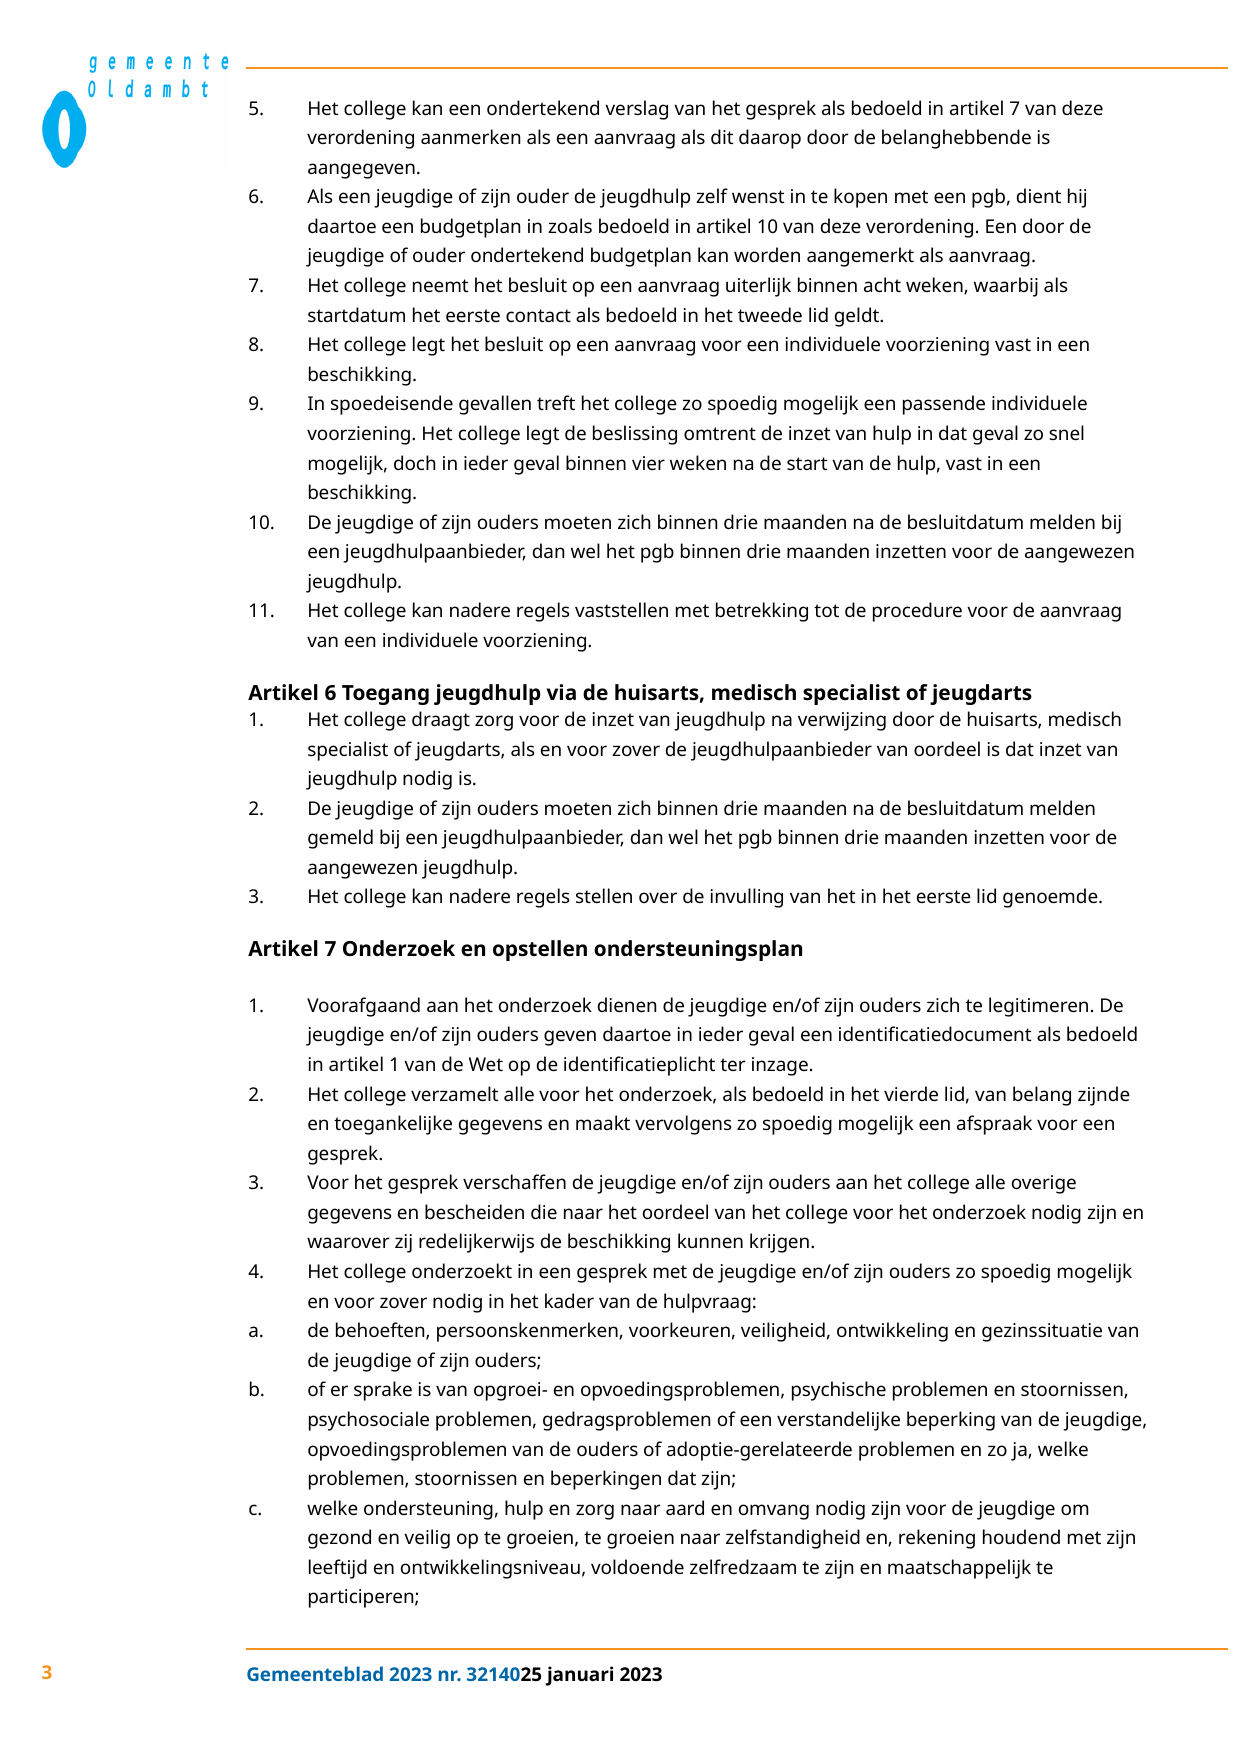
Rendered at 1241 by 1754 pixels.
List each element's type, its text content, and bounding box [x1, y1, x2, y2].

list In spoedeisende gevallen treft het college zo spoedig mogelijk een passende individuele voorziening. Het college legt de beslissing omtrent de inzet van hulp in dat geval zo snel mogelijk, doch in ieder geval binnen vier weken na de start van de hulp, vast in een beschikking. [248, 391, 1152, 505]
list Voor het gesprek verschaffen de jeugdige en/of zijn ouders aan het college alle overige gegevens en bescheiden die naar het oordeel van het college voor het onderzoek nodig zijn en waarover zij redelijkerwijs de beschikking kunnen krijgen. [248, 1169, 1152, 1254]
list Het college kan nadere regels vaststellen met betrekking tot de procedure voor de aanvraag van een individuele voorziening. [248, 598, 1152, 653]
list Als een jeugdige of zijn ouder de jeugdhulp zelf wenst in te kopen met een pgb, dient hij daartoe een budgetplan in zoals bedoeld in artikel 10 van deze verordening. Een door de jeugdige of ouder ondertekend budgetplan kan worden aangemerkt als aanvraag. [248, 183, 1152, 268]
text Artikel 7 Onderzoek en opstellen ondersteuningsplan [248, 934, 1152, 962]
list Het college draagt zorg voor de inzet van jeugdhulp na verwijzing door de huisarts, medisch specialist of jeugdarts, als en voor zover de jeugdhulpaanbieder van oordeel is dat inzet van jeugdhulp nodig is. [248, 706, 1152, 791]
list Voorafgaand aan het onderzoek dienen de jeugdige en/of zijn ouders zich te legitimeren. De jeugdige en/of zijn ouders geven daartoe in ieder geval een identificatiedocument als bedoeld in artikel 1 van de Wet op de identificatieplicht ter inzage. [248, 992, 1152, 1077]
list De jeugdige of zijn ouders moeten zich binnen drie maanden na de besluitdatum melden bij een jeugdhulpaanbieder, dan wel het pgb binnen drie maanden inzetten voor de aangewezen jeugdhulp. [248, 509, 1152, 594]
list Het college neemt het besluit op een aanvraag uiterlijk binnen acht weken, waarbij als startdatum het eerste contact als bedoeld in het tweede lid geldt. [248, 272, 1152, 328]
list Het college kan nadere regels stellen over de invulling van het in het eerste lid genoemde. [248, 884, 1152, 909]
list Het college verzamelt alle voor het onderzoek, als bedoeld in het vierde lid, van belang zijnde en toegankelijke gegevens en maakt vervolgens zo spoedig mogelijk een afspraak voor een gesprek. [248, 1081, 1152, 1166]
list Het college legt het besluit op een aanvraag voor een individuele voorziening vast in een beschikking. [248, 331, 1152, 387]
list welke ondersteuning, hulp en zorg naar aard en omvang nodig zijn voor de jeugdige om gezond en veilig op te groeien, te groeien naar zelfstandigheid en, rekening houdend met zijn leeftijd en ontwikkelingsniveau, voldoende zelfredzaam te zijn en maatschappelijk te participeren; [248, 1495, 1152, 1609]
picture [41, 47, 231, 172]
list De jeugdige of zijn ouders moeten zich binnen drie maanden na de besluitdatum melden gemeld bij een jeugdhulpaanbieder, dan wel het pgb binnen drie maanden inzetten voor de aangewezen jeugdhulp. [248, 795, 1152, 880]
list of er sprake is van opgroei- en opvoedingsproblemen, psychische problemen en stoornissen, psychosociale problemen, gedragsproblemen of een verstandelijke beperking van de jeugdige, opvoedingsproblemen van de ouders of adoptie-gerelateerde problemen en zo ja, welke problemen, stoornissen en beperkingen dat zijn; [248, 1377, 1152, 1491]
list de behoeften, persoonskenmerken, voorkeuren, veiligheid, ontwikkeling en gezinssituatie van de jeugdige of zijn ouders; [248, 1317, 1152, 1373]
list Het college onderzoekt in een gesprek met de jeugdige en/of zijn ouders zo spoedig mogelijk en voor zover nodig in het kader van de hulpvraag: [248, 1258, 1152, 1314]
list Het college kan een ondertekend verslag van het gesprek als bedoeld in artikel 7 van deze verordening aanmerken als een aanvraag als dit daarop door de belanghebbende is aangegeven. [248, 95, 1152, 180]
text Artikel 6 Toegang jeugdhulp via de huisarts, medisch specialist of jeugdarts [248, 678, 1152, 706]
